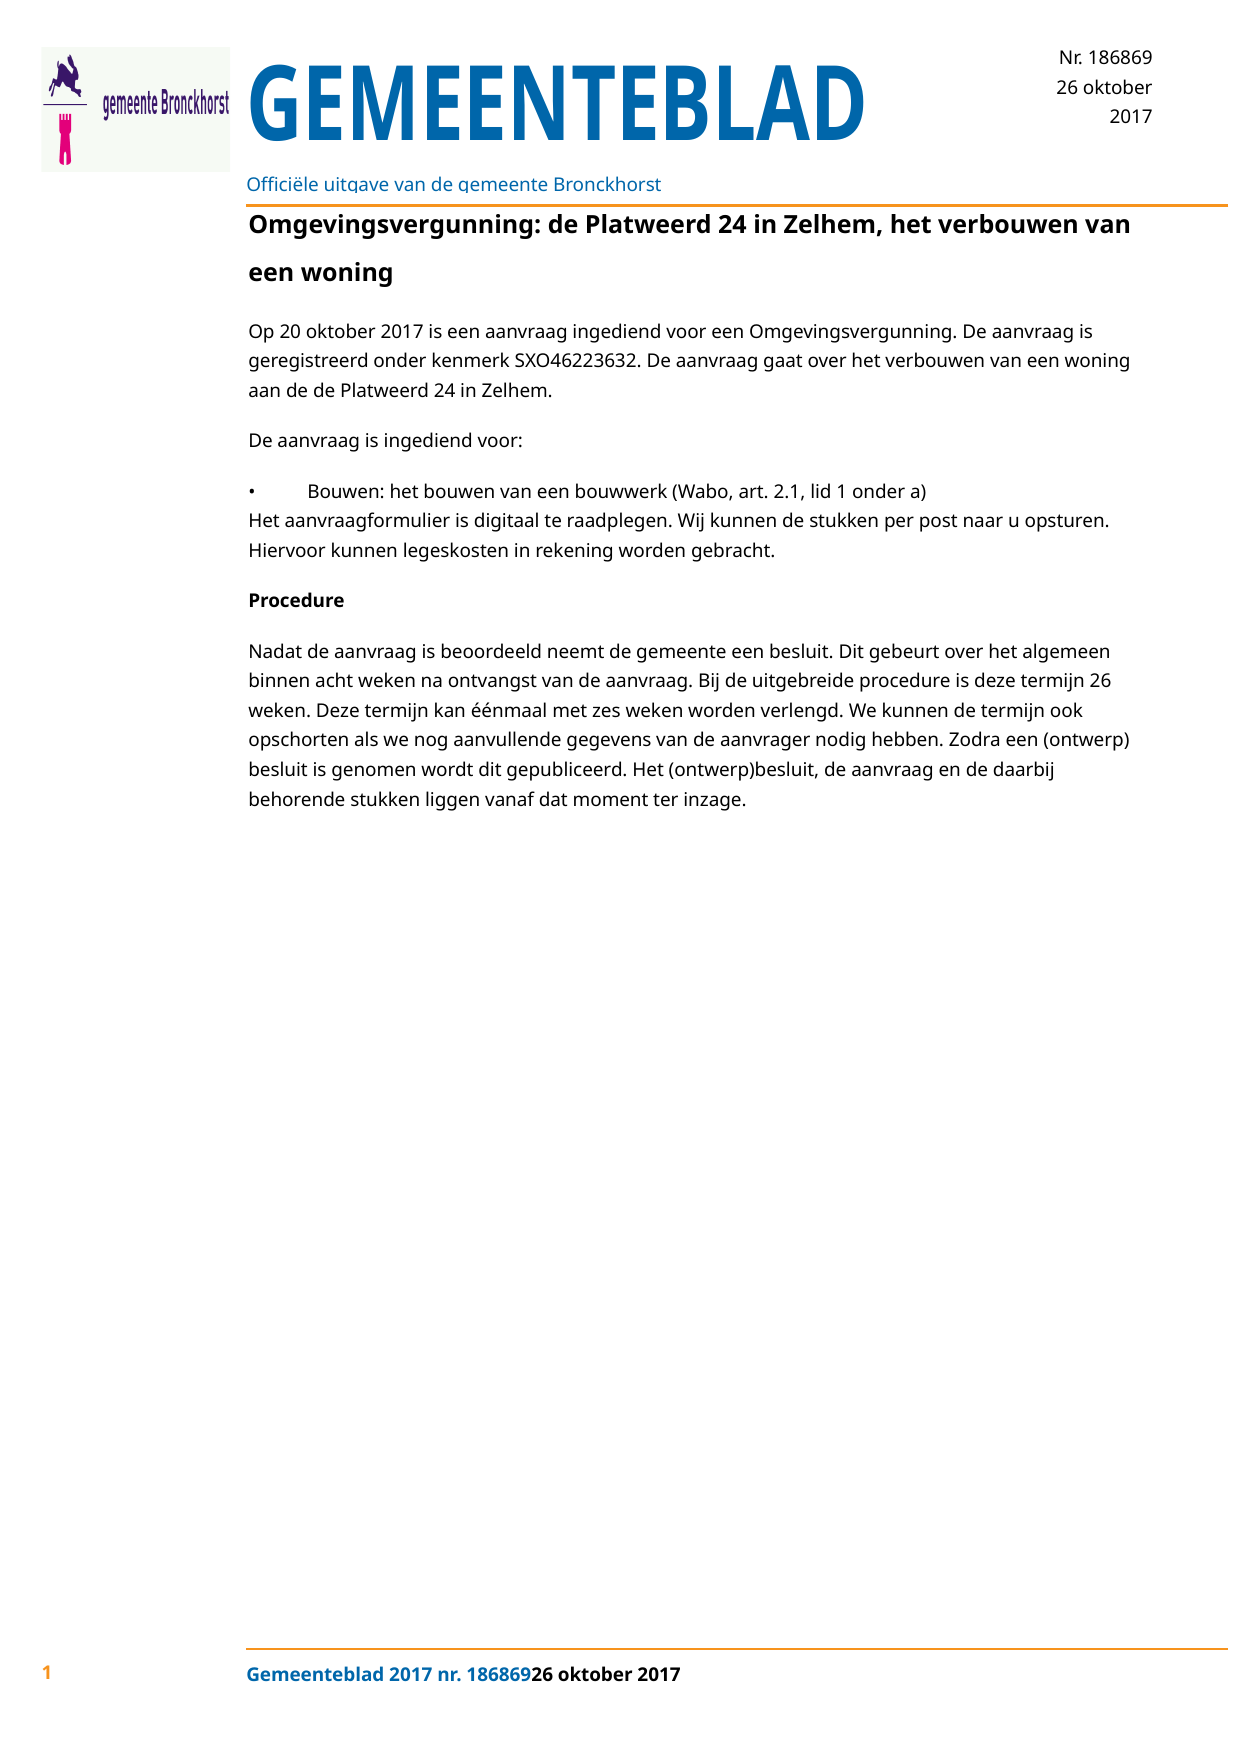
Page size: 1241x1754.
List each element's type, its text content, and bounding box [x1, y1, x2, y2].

text Nadat de aanvraag is beoordeeld neemt de gemeente een besluit. Dit gebeurt over het algemeen binnen acht weken na ontvangst van de aanvraag. Bij de uitgebreide procedure is deze termijn 26 weken. Deze termijn kan éénmaal met zes weken worden verlengd. We kunnen de termijn ook opschorten als we nog aanvullende gegevens van de aanvrager nodig hebben. Zodra een (ontwerp) besluit is genomen wordt dit gepubliceerd. Het (ontwerp)besluit, de aanvraag en de daarbij behorende stukken liggen vanaf dat moment ter inzage. [248, 638, 1152, 812]
text Omgevingsvergunning: de Platweerd 24 in Zelhem, het verbouwen van een woning [248, 207, 1152, 288]
text Het aanvraagformulier is digitaal te raadplegen. Wij kunnen de stukken per post naar u opsturen. Hiervoor kunnen legeskosten in rekening worden gebracht. [248, 507, 1152, 563]
text De aanvraag is ingediend voor: [248, 427, 1152, 453]
list Bouwen: het bouwen van een bouwwerk (Wabo, art. 2.1, lid 1 onder a) [248, 478, 1152, 504]
picture [41, 47, 231, 172]
text Procedure [248, 587, 1152, 613]
text Op 20 oktober 2017 is een aanvraag ingediend voor een Omgevingsvergunning. De aanvraag is geregistreerd onder kenmerk SXO46223632. De aanvraag gaat over het verbouwen van een woning aan de de Platweerd 24 in Zelhem. [248, 318, 1152, 403]
